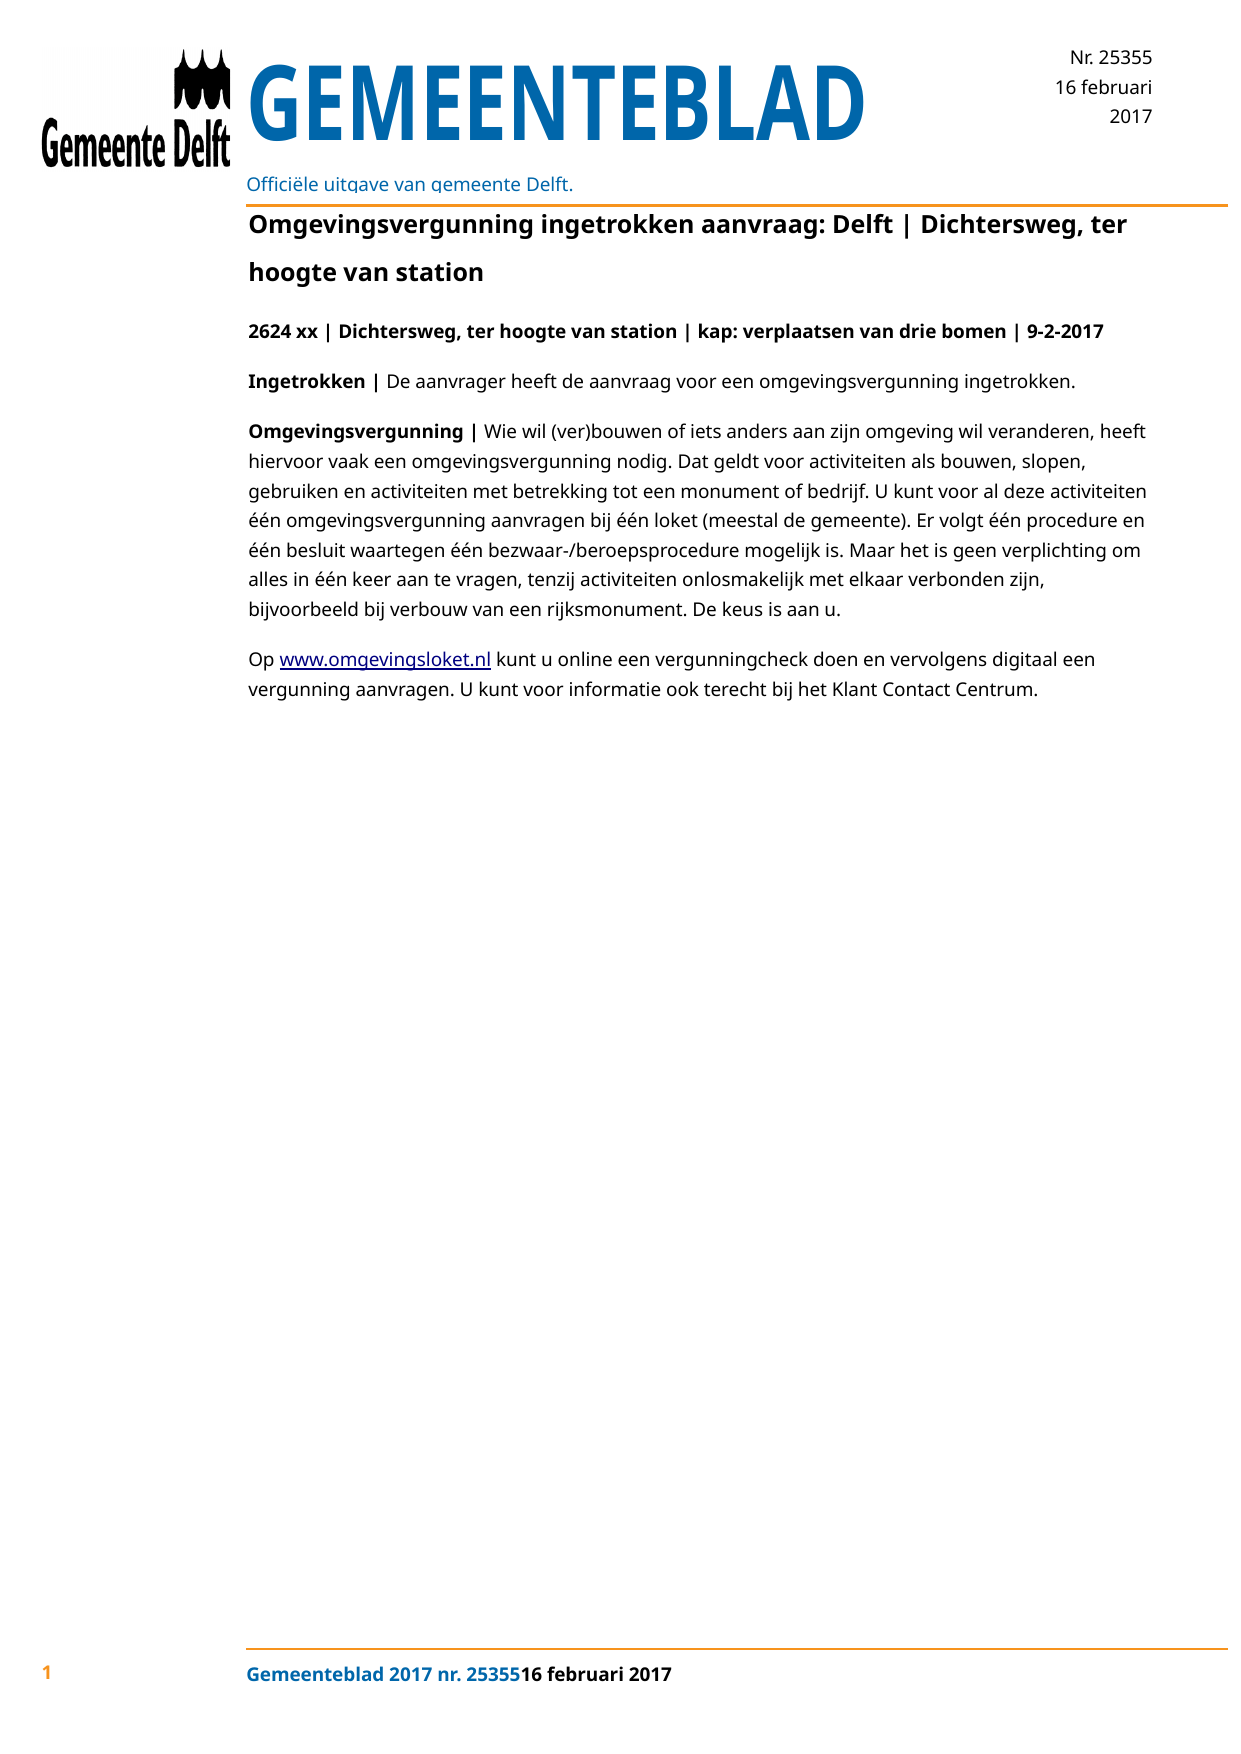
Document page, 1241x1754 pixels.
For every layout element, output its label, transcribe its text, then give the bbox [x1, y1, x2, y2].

text Omgevingsvergunning ingetrokken aanvraag: Delft | Dichtersweg, ter hoogte van station [248, 207, 1152, 288]
text Ingetrokken | De aanvrager heeft de aanvraag voor een omgevingsvergunning ingetrokken. [248, 368, 1152, 394]
text Op www.omgevingsloket.nl kunt u online een vergunningcheck doen en vervolgens digitaal een vergunning aanvragen. U kunt voor informatie ook terecht bij het Klant Contact Centrum. [248, 647, 1152, 702]
picture [41, 47, 231, 172]
text Omgevingsvergunning | Wie wil (ver)bouwen of iets anders aan zijn omgeving wil veranderen, heeft hiervoor vaak een omgevingsvergunning nodig. Dat geldt voor activiteiten als bouwen, slopen, gebruiken en activiteiten met betrekking tot een monument of bedrijf. U kunt voor al deze activiteiten één omgevingsvergunning aanvragen bij één loket (meestal de gemeente). Er volgt één procedure en één besluit waartegen één bezwaar-/beroepsprocedure mogelijk is. Maar het is geen verplichting om alles in één keer aan te vragen, tenzij activiteiten onlosmakelijk met elkaar verbonden zijn, bijvoorbeeld bij verbouw van een rijksmonument. De keus is aan u. [248, 419, 1152, 622]
text 2624 xx | Dichtersweg, ter hoogte van station | kap: verplaatsen van drie bomen | 9-2-2017 [248, 318, 1152, 344]
